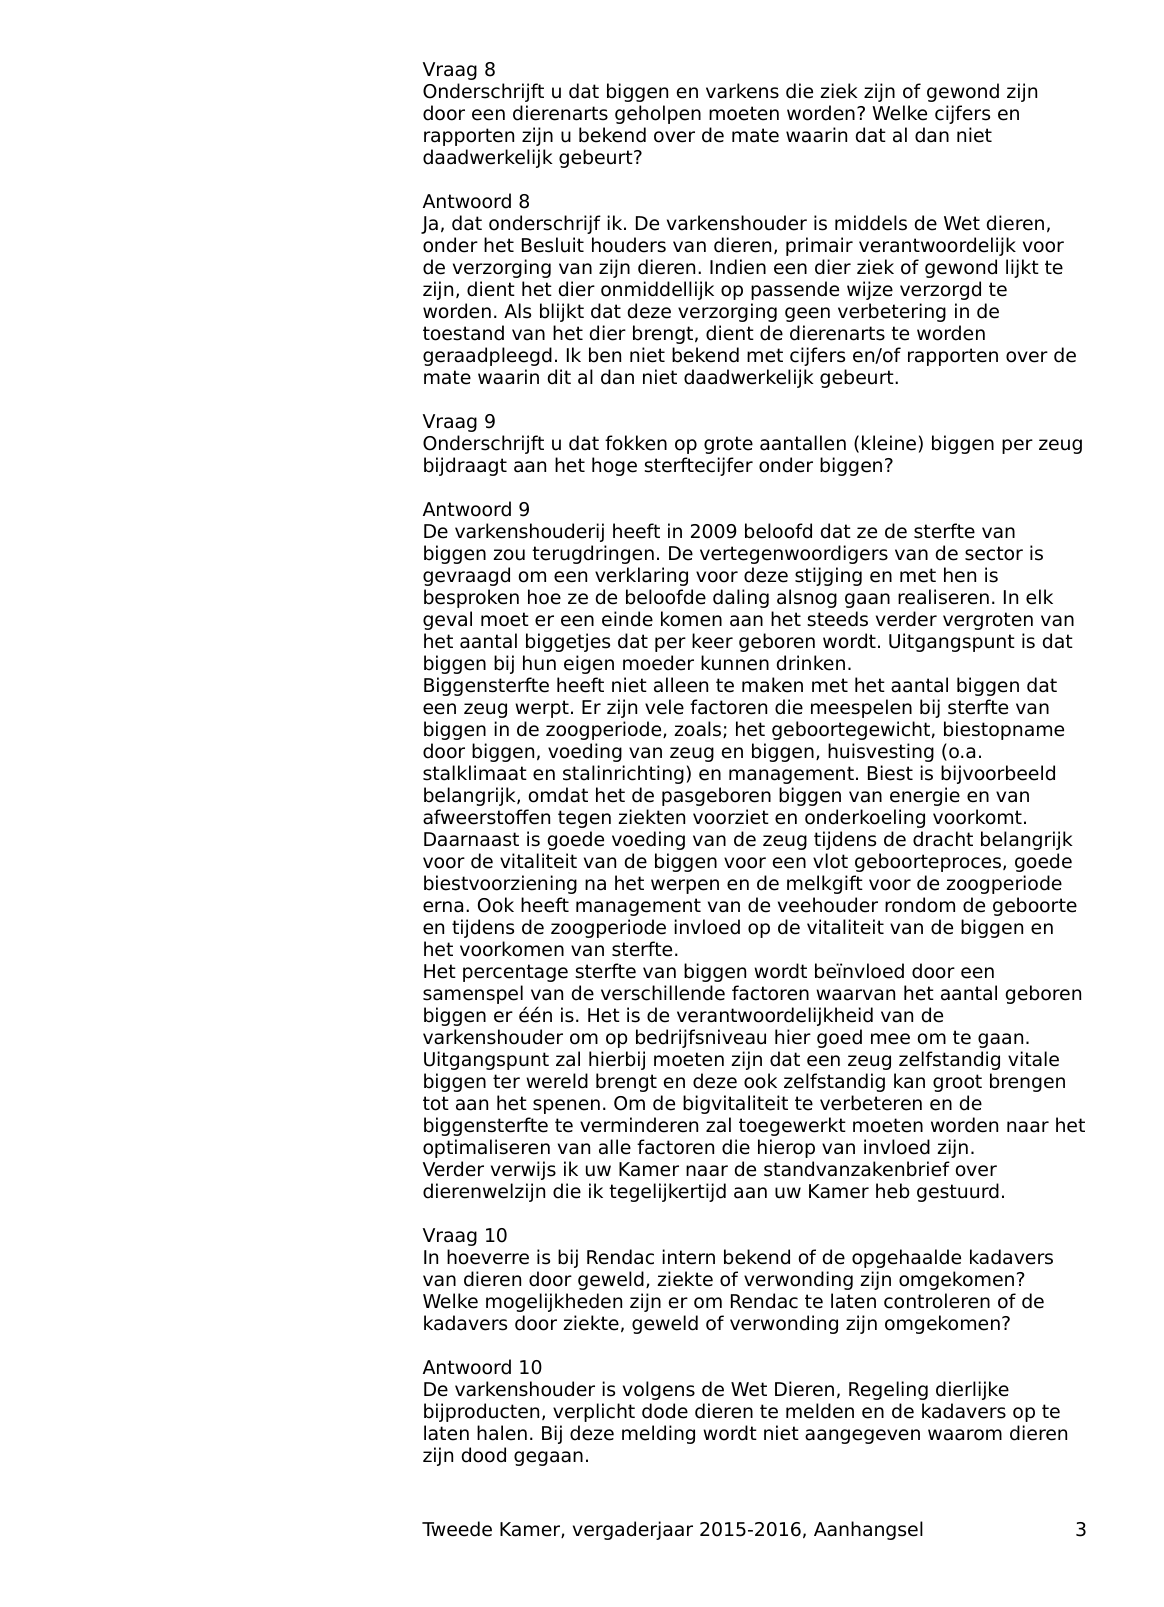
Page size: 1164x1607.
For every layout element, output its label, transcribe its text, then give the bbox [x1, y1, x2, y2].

text Antwoord 10 [422, 1357, 1087, 1379]
text Onderschrijft u dat fokken op grote aantallen (kleine) biggen per zeug bijdraagt aan het hoge sterftecijfer onder biggen? [422, 433, 1087, 477]
text Antwoord 9 [422, 499, 1087, 521]
text Biggensterfte heeft niet alleen te maken met het aantal biggen dat een zeug werpt. Er zijn vele factoren die meespelen bij sterfte van biggen in de zoogperiode, zoals; het geboortegewicht, biestopname door biggen, voeding van zeug en biggen, huisvesting (o.a. stalklimaat en stalinrichting) en management. Biest is bijvoorbeeld belangrijk, omdat het de pasgeboren biggen van energie en van afweerstoffen tegen ziekten voorziet en onderkoeling voorkomt. Daarnaast is goede voeding van de zeug tijdens de dracht belangrijk voor de vitaliteit van de biggen voor een vlot geboorteproces, goede biestvoorziening na het werpen en de melkgift voor de zoogperiode erna. Ook heeft management van de veehouder rondom de geboorte en tijdens de zoogperiode invloed op de vitaliteit van de biggen en het voorkomen van sterfte. [422, 675, 1087, 961]
text Verder verwijs ik uw Kamer naar de standvanzakenbrief over dierenwelzijn die ik tegelijkertijd aan uw Kamer heb gestuurd. [422, 1159, 1087, 1203]
text Vraag 8 [422, 59, 1087, 81]
text Onderschrijft u dat biggen en varkens die ziek zijn of gewond zijn door een dierenarts geholpen moeten worden? Welke cijfers en rapporten zijn u bekend over de mate waarin dat al dan niet daadwerkelijk gebeurt? [422, 81, 1087, 169]
text In hoeverre is bij Rendac intern bekend of de opgehaalde kadavers van dieren door geweld, ziekte of verwonding zijn omgekomen? Welke mogelijkheden zijn er om Rendac te laten controleren of de kadavers door ziekte, geweld of verwonding zijn omgekomen? [422, 1247, 1087, 1335]
text Vraag 10 [422, 1225, 1087, 1247]
text Het percentage sterfte van biggen wordt beïnvloed door een samenspel van de verschillende factoren waarvan het aantal geboren biggen er één is. Het is de verantwoordelijkheid van de varkenshouder om op bedrijfsniveau hier goed mee om te gaan. Uitgangspunt zal hierbij moeten zijn dat een zeug zelfstandig vitale biggen ter wereld brengt en deze ook zelfstandig kan groot brengen tot aan het spenen. Om de bigvitaliteit te verbeteren en de biggensterfte te verminderen zal toegewerkt moeten worden naar het optimaliseren van alle factoren die hierop van invloed zijn. [422, 961, 1087, 1159]
text Antwoord 8 [422, 191, 1087, 213]
text De varkenshouderij heeft in 2009 beloofd dat ze de sterfte van biggen zou terugdringen. De vertegenwoordigers van de sector is gevraagd om een verklaring voor deze stijging en met hen is besproken hoe ze de beloofde daling alsnog gaan realiseren. In elk geval moet er een einde komen aan het steeds verder vergroten van het aantal biggetjes dat per keer geboren wordt. Uitgangspunt is dat biggen bij hun eigen moeder kunnen drinken. [422, 521, 1087, 675]
text Ja, dat onderschrijf ik. De varkenshouder is middels de Wet dieren, onder het Besluit houders van dieren, primair verantwoordelijk voor de verzorging van zijn dieren. Indien een dier ziek of gewond lijkt te zijn, dient het dier onmiddellijk op passende wijze verzorgd te worden. Als blijkt dat deze verzorging geen verbetering in de toestand van het dier brengt, dient de dierenarts te worden geraadpleegd. Ik ben niet bekend met cijfers en/of rapporten over de mate waarin dit al dan niet daadwerkelijk gebeurt. [422, 213, 1087, 389]
text Vraag 9 [422, 411, 1087, 433]
text De varkenshouder is volgens de Wet Dieren, Regeling dierlijke bijproducten, verplicht dode dieren te melden en de kadavers op te laten halen. Bij deze melding wordt niet aangegeven waarom dieren zijn dood gegaan. [422, 1379, 1087, 1467]
